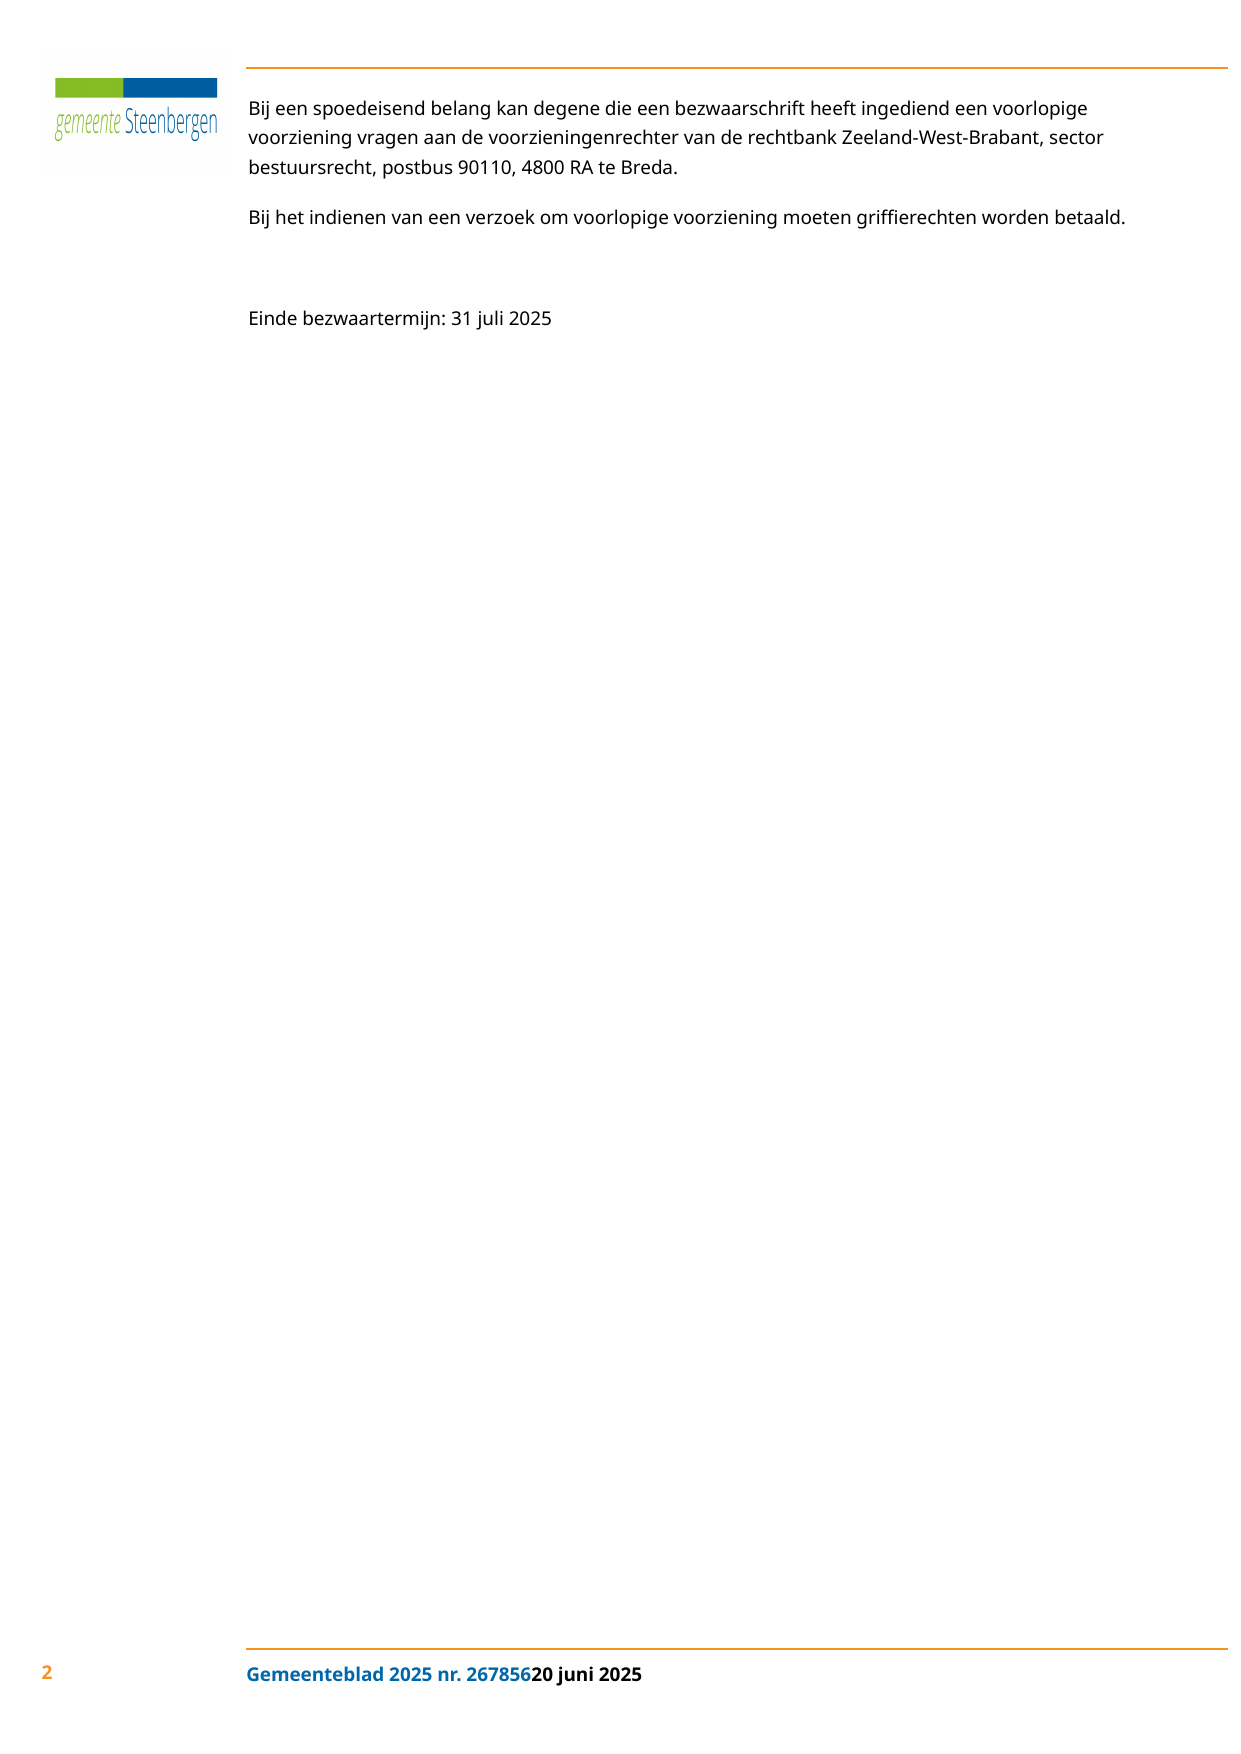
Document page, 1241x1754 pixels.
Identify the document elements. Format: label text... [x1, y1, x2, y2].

text Bij het indienen van een verzoek om voorlopige voorziening moeten griffierechten worden betaald. [248, 204, 1152, 230]
picture [41, 47, 231, 172]
text Bij een spoedeisend belang kan degene die een bezwaarschrift heeft ingediend een voorlopige voorziening vragen aan de voorzieningenrechter van de rechtbank Zeeland-West-Brabant, sector bestuursrecht, postbus 90110, 4800 RA te Breda. [248, 95, 1152, 180]
text Einde bezwaartermijn: 31 juli 2025 [248, 305, 1152, 331]
